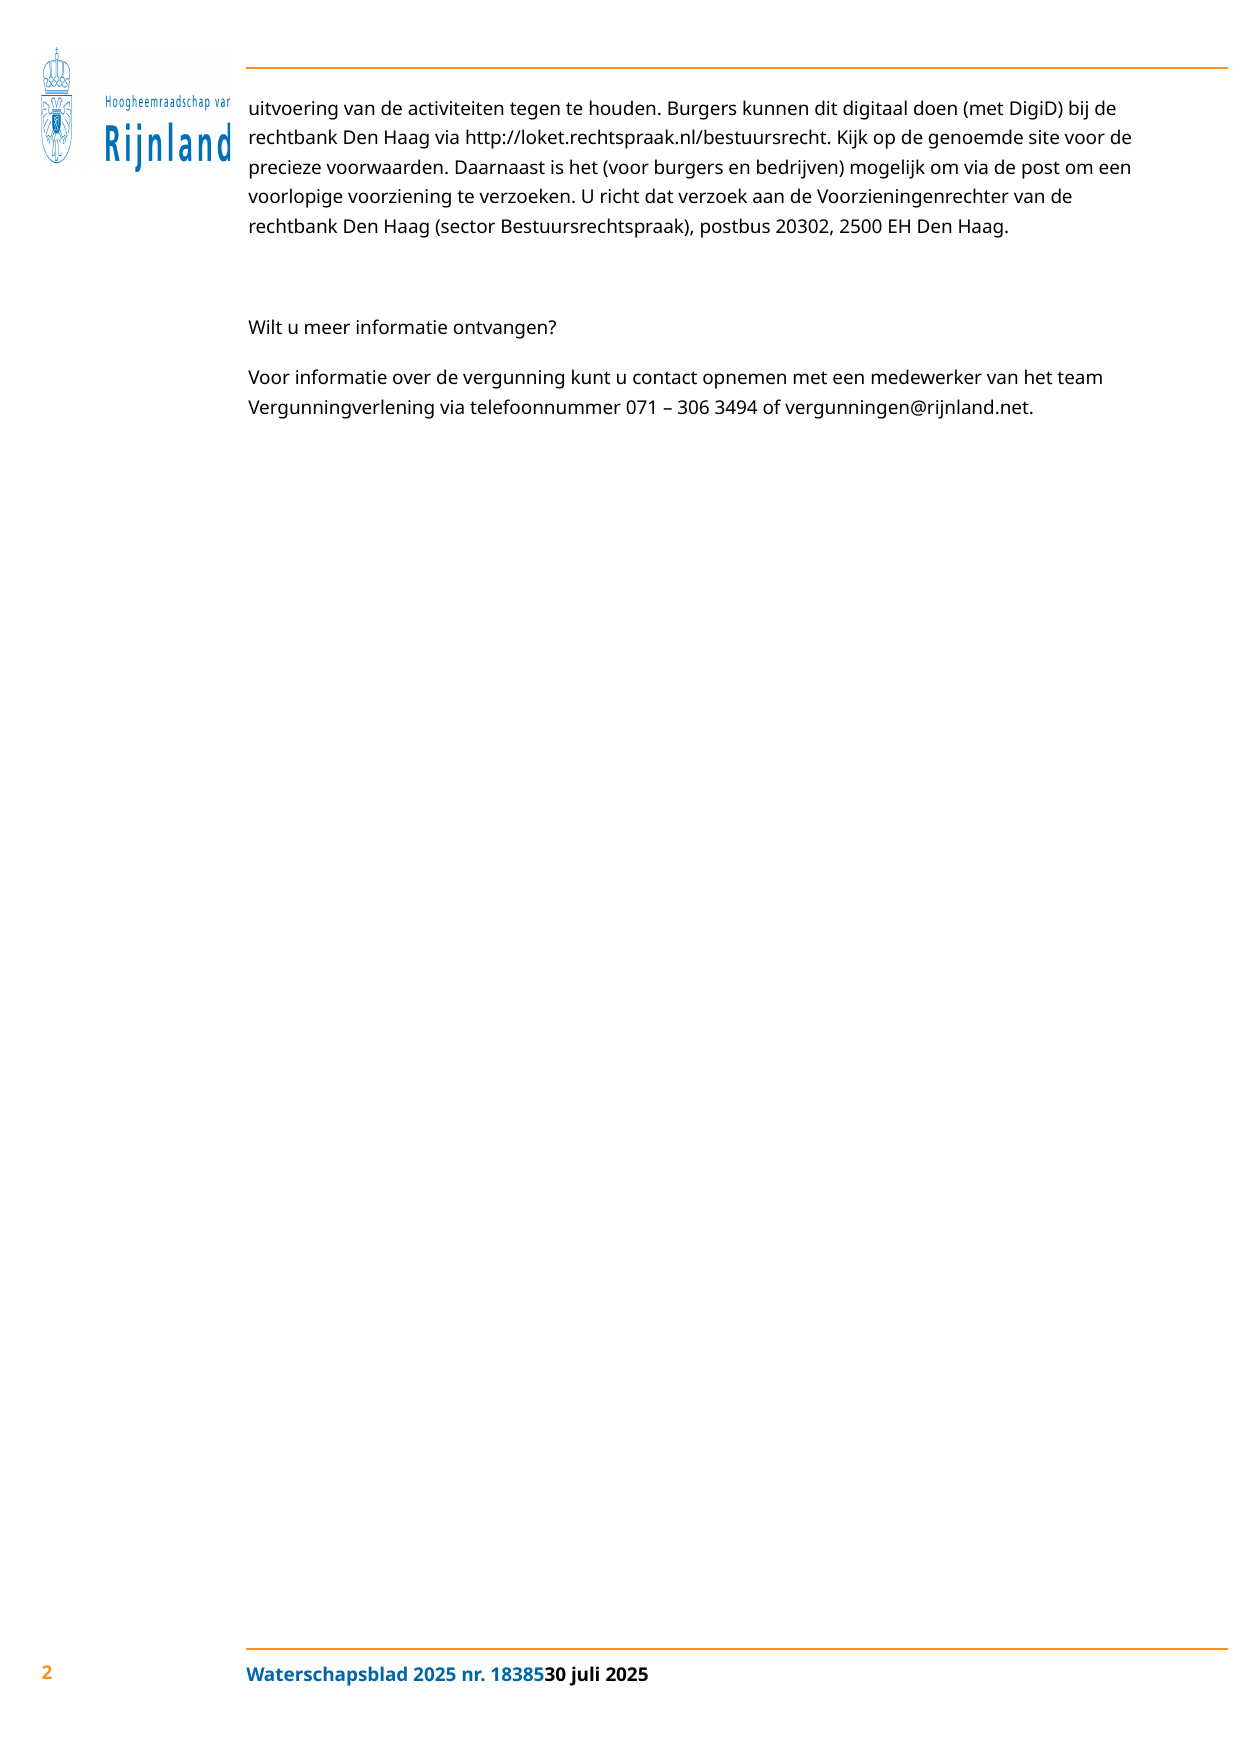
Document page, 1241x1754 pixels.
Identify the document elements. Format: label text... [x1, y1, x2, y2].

text Voor informatie over de vergunning kunt u contact opnemen met een medewerker van het team Vergunningverlening via telefoonnummer 071 – 306 3494 of vergunningen@rijnland.net. [248, 364, 1152, 420]
picture [41, 47, 231, 172]
text uitvoering van de activiteiten tegen te houden. Burgers kunnen dit digitaal doen (met DigiD) bij de rechtbank Den Haag via http://loket.rechtspraak.nl/bestuursrecht. Kijk op de genoemde site voor de precieze voorwaarden. Daarnaast is het (voor burgers en bedrijven) mogelijk om via de post om een voorlopige voorziening te verzoeken. U richt dat verzoek aan de Voorzieningenrechter van de rechtbank Den Haag (sector Bestuursrechtspraak), postbus 20302, 2500 EH Den Haag. [248, 95, 1152, 239]
text Wilt u meer informatie ontvangen? [248, 314, 1152, 340]
